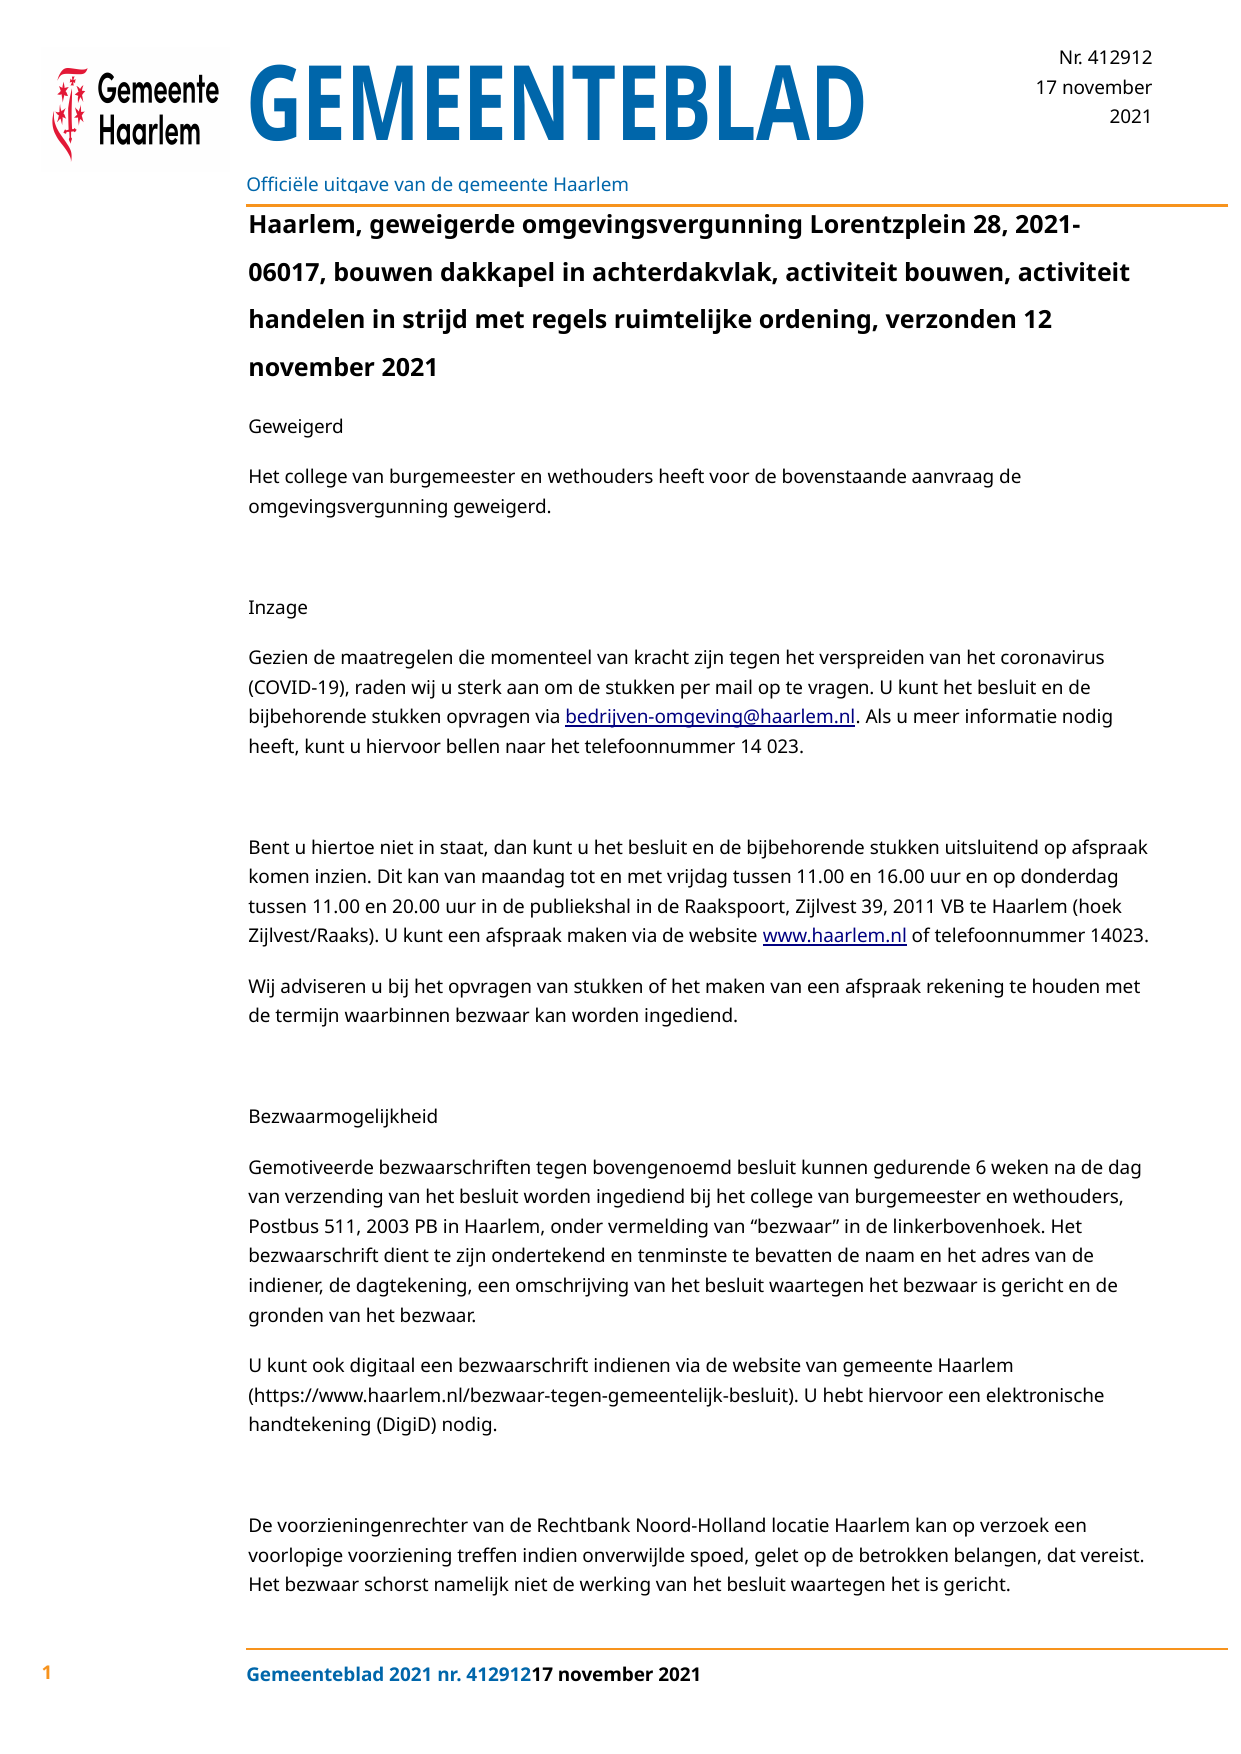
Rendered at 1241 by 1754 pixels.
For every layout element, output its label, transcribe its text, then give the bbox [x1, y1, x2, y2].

text Gemotiveerde bezwaarschriften tegen bovengenoemd besluit kunnen gedurende 6 weken na de dag van verzending van het besluit worden ingediend bij het college van burgemeester en wethouders, Postbus 511, 2003 PB in Haarlem, onder vermelding van “bezwaar” in de linkerbovenhoek. Het bezwaarschrift dient te zijn ondertekend en tenminste te bevatten de naam en het adres van de indiener, de dagtekening, een omschrijving van het besluit waartegen het bezwaar is gericht en de gronden van het bezwaar. [248, 1154, 1152, 1328]
text Haarlem, geweigerde omgevingsvergunning Lorentzplein 28, 2021-06017, bouwen dakkapel in achterdakvlak, activiteit bouwen, activiteit handelen in strijd met regels ruimtelijke ordening, verzonden 12 november 2021 [248, 207, 1152, 384]
text Bezwaarmogelijkheid [248, 1103, 1152, 1129]
text Gezien de maatregelen die momenteel van kracht zijn tegen het verspreiden van het coronavirus (COVID-19), raden wij u sterk aan om de stukken per mail op te vragen. U kunt het besluit en de bijbehorende stukken opvragen via bedrijven-omgeving@haarlem.nl. Als u meer informatie nodig heeft, kunt u hiervoor bellen naar het telefoonnummer 14 023. [248, 644, 1152, 759]
text Het college van burgemeester en wethouders heeft voor de bovenstaande aanvraag de omgevingsvergunning geweigerd. [248, 463, 1152, 519]
text U kunt ook digitaal een bezwaarschrift indienen via de website van gemeente Haarlem (https://www.haarlem.nl/bezwaar-tegen-gemeentelijk-besluit). U hebt hiervoor een elektronische handtekening (DigiD) nodig. [248, 1352, 1152, 1437]
text De voorzieningenrechter van de Rechtbank Noord-Holland locatie Haarlem kan op verzoek een voorlopige voorziening treffen indien onverwijlde spoed, gelet op de betrokken belangen, dat vereist. Het bezwaar schorst namelijk niet de werking van het besluit waartegen het is gericht. [248, 1512, 1152, 1597]
text Wij adviseren u bij het opvragen van stukken of het maken van een afspraak rekening te houden met de termijn waarbinnen bezwaar kan worden ingediend. [248, 973, 1152, 1028]
text Inzage [248, 594, 1152, 620]
text Bent u hiertoe niet in staat, dan kunt u het besluit en de bijbehorende stukken uitsluitend op afspraak komen inzien. Dit kan van maandag tot en met vrijdag tussen 11.00 en 16.00 uur en op donderdag tussen 11.00 en 20.00 uur in de publiekshal in de Raakspoort, Zijlvest 39, 2011 VB te Haarlem (hoek Zijlvest/Raaks). U kunt een afspraak maken via de website www.haarlem.nl of telefoonnummer 14023. [248, 834, 1152, 948]
text Geweigerd [248, 413, 1152, 439]
picture [41, 47, 231, 172]
